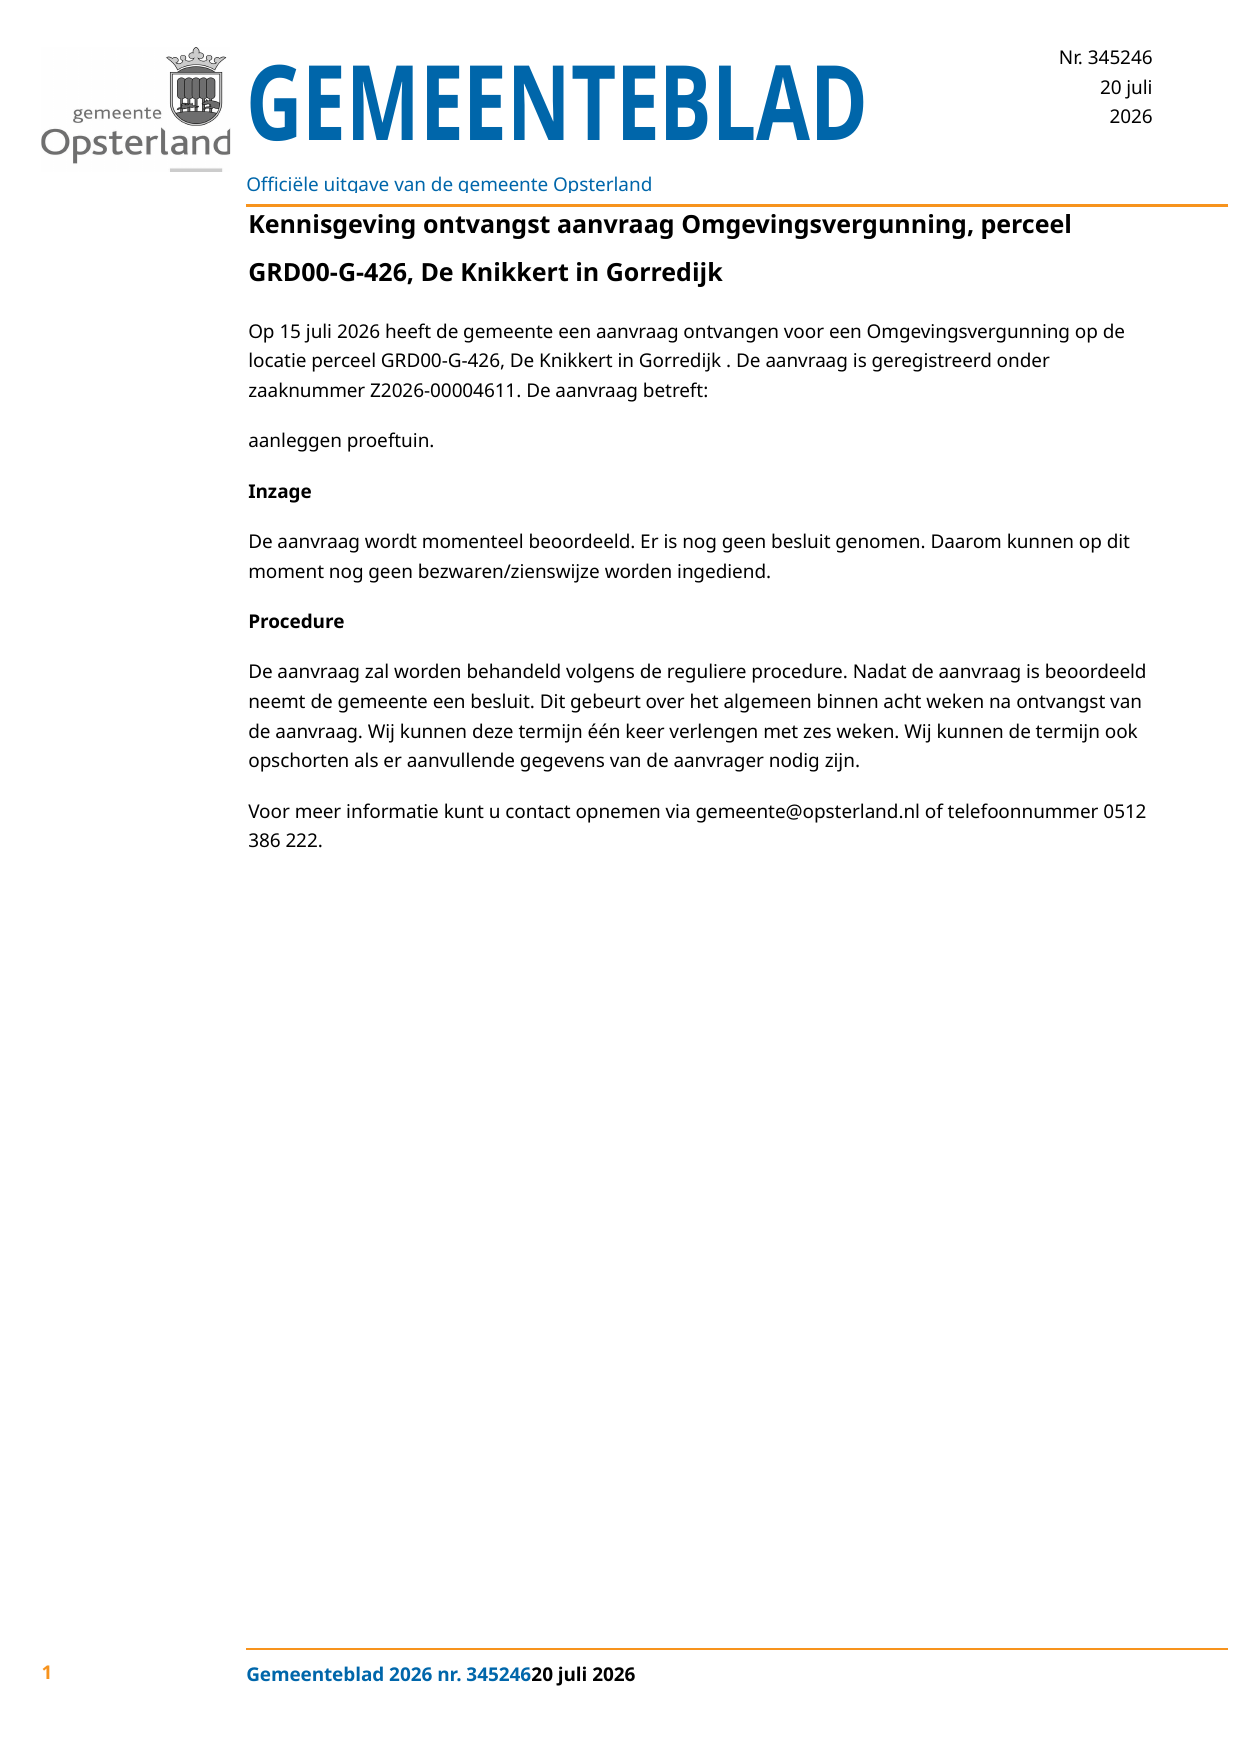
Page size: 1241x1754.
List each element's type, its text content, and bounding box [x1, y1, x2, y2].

text Kennisgeving ontvangst aanvraag Omgevingsvergunning, perceel GRD00-G-426, De Knikkert in Gorredijk [248, 207, 1152, 288]
text Procedure [248, 608, 1152, 634]
picture [41, 47, 231, 172]
text Voor meer informatie kunt u contact opnemen via gemeente@opsterland.nl of telefoonnummer 0512 386 222. [248, 798, 1152, 853]
text De aanvraag wordt momenteel beoordeeld. Er is nog geen besluit genomen. Daarom kunnen op dit moment nog geen bezwaren/zienswijze worden ingediend. [248, 528, 1152, 584]
text aanleggen proeftuin. [248, 427, 1152, 453]
text Op 15 juli 2026 heeft de gemeente een aanvraag ontvangen voor een Omgevingsvergunning op de locatie perceel GRD00-G-426, De Knikkert in Gorredijk . De aanvraag is geregistreerd onder zaaknummer Z2026-00004611. De aanvraag betreft: [248, 318, 1152, 403]
text De aanvraag zal worden behandeld volgens de reguliere procedure. Nadat de aanvraag is beoordeeld neemt de gemeente een besluit. Dit gebeurt over het algemeen binnen acht weken na ontvangst van de aanvraag. Wij kunnen deze termijn één keer verlengen met zes weken. Wij kunnen de termijn ook opschorten als er aanvullende gegevens van de aanvrager nodig zijn. [248, 659, 1152, 773]
text Inzage [248, 478, 1152, 504]
